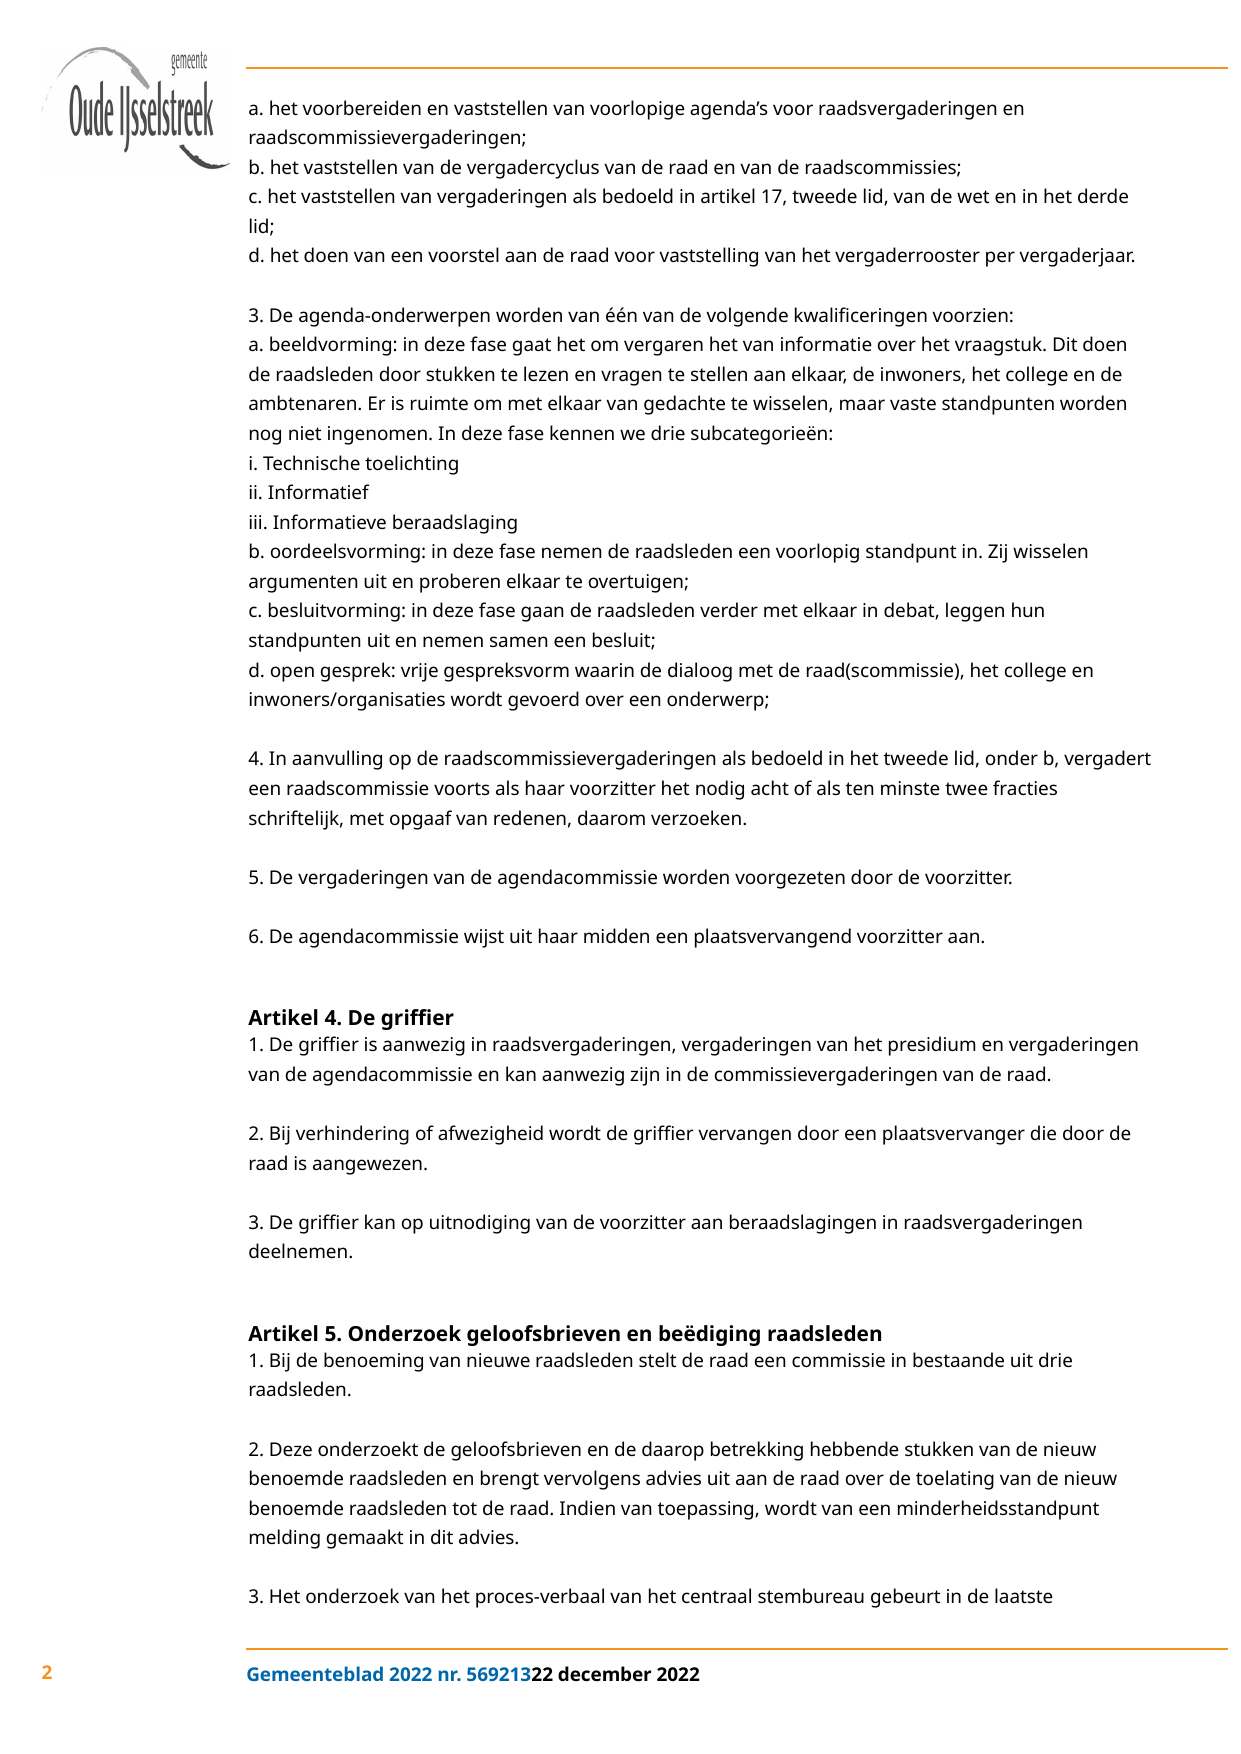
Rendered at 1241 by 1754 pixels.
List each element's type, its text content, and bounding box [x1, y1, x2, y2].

text 3. Het onderzoek van het proces-verbaal van het centraal stembureau gebeurt in de laatste [248, 1584, 1152, 1609]
text 4. In aanvulling op de raadscommissievergaderingen als bedoeld in het tweede lid, onder b, vergadert een raadscommissie voorts als haar voorzitter het nodig acht of als ten minste twee fracties schriftelijk, met opgaaf van redenen, daarom verzoeken. [248, 746, 1152, 831]
text i. Technische toelichting [248, 450, 1152, 476]
text Artikel 4. De griffier [248, 1003, 1152, 1032]
text ii. Informatief [248, 479, 1152, 505]
text a. beeldvorming: in deze fase gaat het om vergaren het van informatie over het vraagstuk. Dit doen de raadsleden door stukken te lezen en vragen te stellen aan elkaar, de inwoners, het college en de ambtenaren. Er is ruimte om met elkaar van gedachte te wisselen, maar vaste standpunten worden nog niet ingenomen. In deze fase kennen we drie subcategorieën: [248, 331, 1152, 446]
text b. oordeelsvorming: in deze fase nemen de raadsleden een voorlopig standpunt in. Zij wisselen argumenten uit en proberen elkaar te overtuigen; [248, 538, 1152, 594]
text 3. De agenda-onderwerpen worden van één van de volgende kwalificeringen voorzien: [248, 302, 1152, 328]
picture [41, 47, 231, 172]
text 6. De agendacommissie wijst uit haar midden een plaatsvervangend voorzitter aan. [248, 923, 1152, 949]
text 2. Bij verhindering of afwezigheid wordt de griffier vervangen door een plaatsvervanger die door de raad is aangewezen. [248, 1120, 1152, 1176]
text 1. Bij de benoeming van nieuwe raadsleden stelt de raad een commissie in bestaande uit drie raadsleden. [248, 1347, 1152, 1402]
text 5. De vergaderingen van de agendacommissie worden voorgezeten door de voorzitter. [248, 864, 1152, 890]
text Artikel 5. Onderzoek geloofsbrieven en beëdiging raadsleden [248, 1319, 1152, 1347]
text b. het vaststellen van de vergadercyclus van de raad en van de raadscommissies; [248, 154, 1152, 180]
text 2. Deze onderzoekt de geloofsbrieven en de daarop betrekking hebbende stukken van de nieuw benoemde raadsleden en brengt vervolgens advies uit aan de raad over de toelating van de nieuw benoemde raadsleden tot de raad. Indien van toepassing, wordt van een minderheidsstandpunt melding gemaakt in dit advies. [248, 1436, 1152, 1550]
text c. besluitvorming: in deze fase gaan de raadsleden verder met elkaar in debat, leggen hun standpunten uit en nemen samen een besluit; [248, 598, 1152, 653]
text d. het doen van een voorstel aan de raad voor vaststelling van het vergaderrooster per vergaderjaar. [248, 243, 1152, 268]
text d. open gesprek: vrije gespreksvorm waarin de dialoog met de raad(scommissie), het college en inwoners/organisaties wordt gevoerd over een onderwerp; [248, 657, 1152, 712]
text a. het voorbereiden en vaststellen van voorlopige agenda’s voor raadsvergaderingen en raadscommissievergaderingen; [248, 95, 1152, 150]
text c. het vaststellen van vergaderingen als bedoeld in artikel 17, tweede lid, van de wet en in het derde lid; [248, 183, 1152, 239]
text iii. Informatieve beraadslaging [248, 509, 1152, 535]
text 1. De griffier is aanwezig in raadsvergaderingen, vergaderingen van het presidium en vergaderingen van de agendacommissie en kan aanwezig zijn in de commissievergaderingen van de raad. [248, 1032, 1152, 1087]
text 3. De griffier kan op uitnodiging van de voorzitter aan beraadslagingen in raadsvergaderingen deelnemen. [248, 1209, 1152, 1264]
